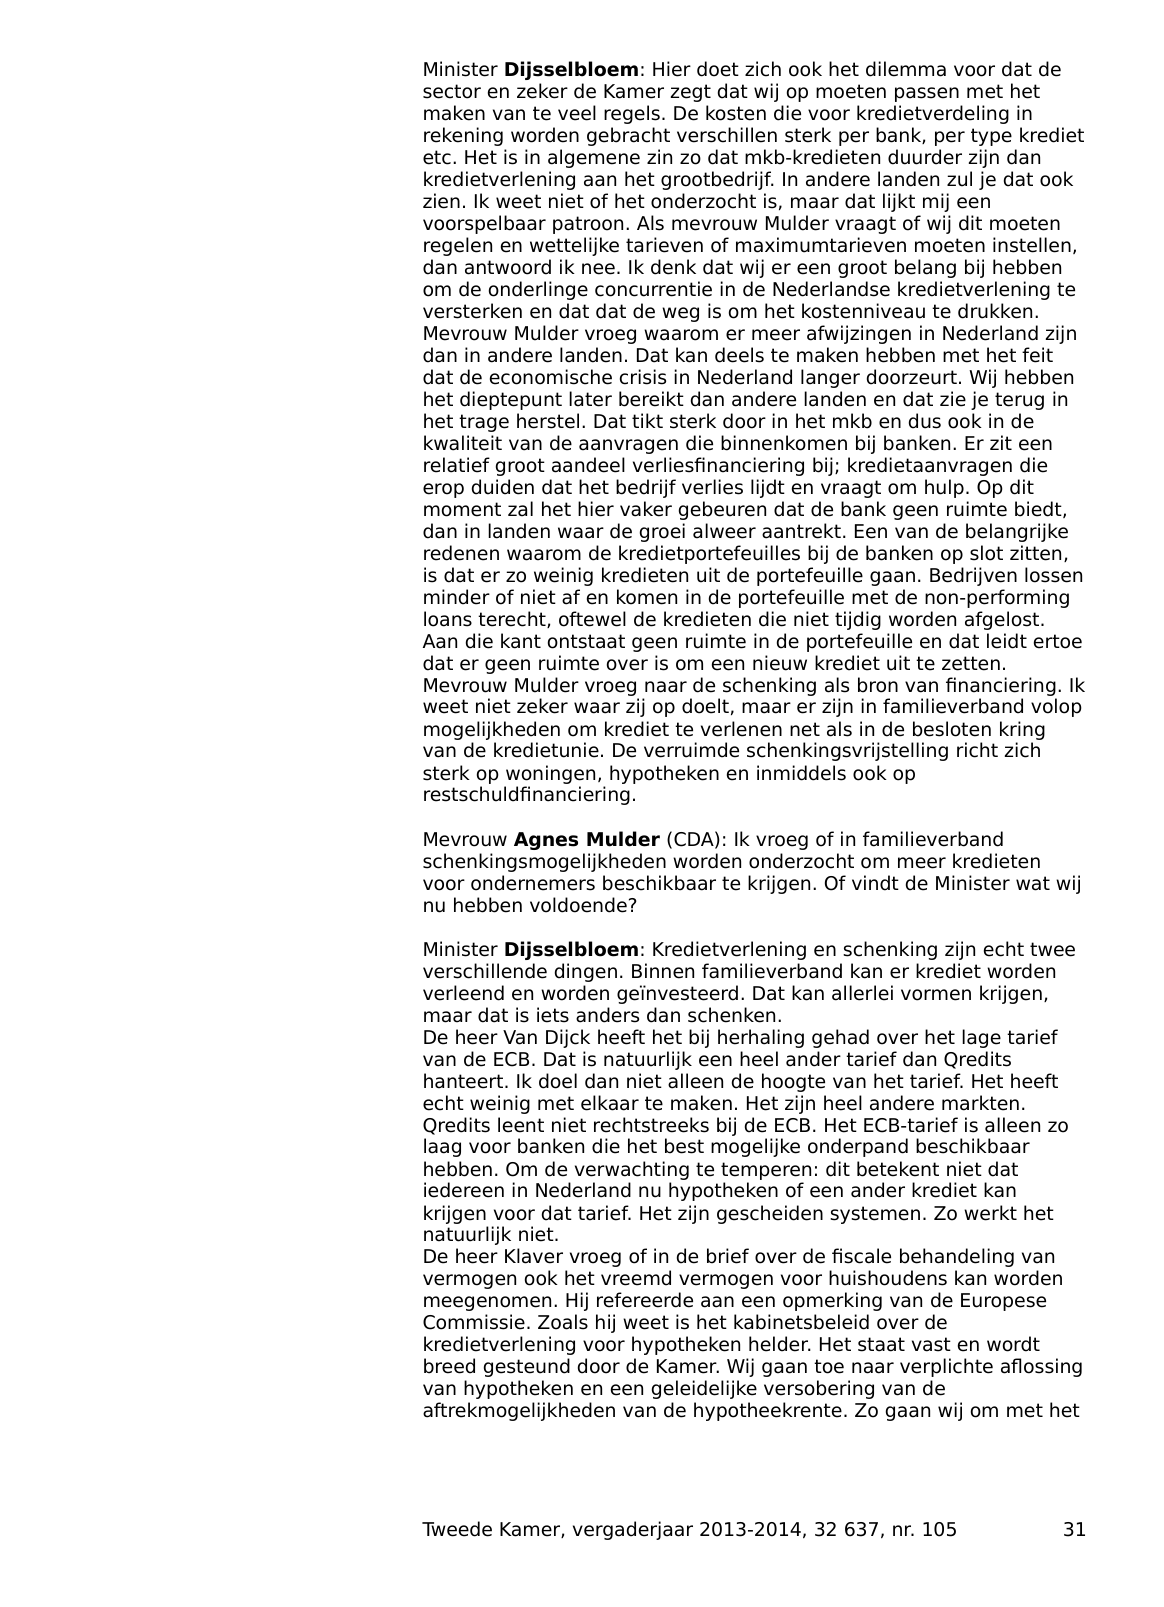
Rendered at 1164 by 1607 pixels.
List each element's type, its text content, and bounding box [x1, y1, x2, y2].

text De heer Klaver vroeg of in de brief over de fiscale behandeling van vermogen ook het vreemd vermogen voor huishoudens kan worden meegenomen. Hij refereerde aan een opmerking van de Europese Commissie. Zoals hij weet is het kabinetsbeleid over de kredietverlening voor hypotheken helder. Het staat vast en wordt breed gesteund door de Kamer. Wij gaan toe naar verplichte aflossing van hypotheken en een geleidelijke versobering van de aftrekmogelijkheden van de hypotheekrente. Zo gaan wij om met het [422, 1246, 1087, 1422]
text Mevrouw Mulder vroeg naar de schenking als bron van financiering. Ik weet niet zeker waar zij op doelt, maar er zijn in familieverband volop mogelijkheden om krediet te verlenen net als in de besloten kring van de kredietunie. De verruimde schenkingsvrijstelling richt zich sterk op woningen, hypotheken en inmiddels ook op restschuldfinanciering. [422, 674, 1087, 806]
text Mevrouw Mulder vroeg waarom er meer afwijzingen in Nederland zijn dan in andere landen. Dat kan deels te maken hebben met het feit dat de economische crisis in Nederland langer doorzeurt. Wij hebben het dieptepunt later bereikt dan andere landen en dat zie je terug in het trage herstel. Dat tikt sterk door in het mkb en dus ook in de kwaliteit van de aanvragen die binnenkomen bij banken. Er zit een relatief groot aandeel verliesfinanciering bij; kredietaanvragen die erop duiden dat het bedrijf verlies lijdt en vraagt om hulp. Op dit moment zal het hier vaker gebeuren dat de bank geen ruimte biedt, dan in landen waar de groei alweer aantrekt. Een van de belangrijke redenen waarom de kredietportefeuilles bij de banken op slot zitten, is dat er zo weinig kredieten uit de portefeuille gaan. Bedrijven lossen minder of niet af en komen in de portefeuille met de non-performing loans terecht, oftewel de kredieten die niet tijdig worden afgelost. Aan die kant ontstaat geen ruimte in de portefeuille en dat leidt ertoe dat er geen ruimte over is om een nieuw krediet uit te zetten. [422, 323, 1087, 674]
text Minister Dijsselbloem: Kredietverlening en schenking zijn echt twee verschillende dingen. Binnen familieverband kan er krediet worden verleend en worden geïnvesteerd. Dat kan allerlei vormen krijgen, maar dat is iets anders dan schenken. [422, 939, 1087, 1027]
text Minister Dijsselbloem: Hier doet zich ook het dilemma voor dat de sector en zeker de Kamer zegt dat wij op moeten passen met het maken van te veel regels. De kosten die voor kredietverdeling in rekening worden gebracht verschillen sterk per bank, per type krediet etc. Het is in algemene zin zo dat mkb-kredieten duurder zijn dan kredietverlening aan het grootbedrijf. In andere landen zul je dat ook zien. Ik weet niet of het onderzocht is, maar dat lijkt mij een voorspelbaar patroon. Als mevrouw Mulder vraagt of wij dit moeten regelen en wettelijke tarieven of maximumtarieven moeten instellen, dan antwoord ik nee. Ik denk dat wij er een groot belang bij hebben om de onderlinge concurrentie in de Nederlandse kredietverlening te versterken en dat dat de weg is om het kostenniveau te drukken. [422, 59, 1087, 323]
text Mevrouw Agnes Mulder (CDA): Ik vroeg of in familieverband schenkingsmogelijkheden worden onderzocht om meer kredieten voor ondernemers beschikbaar te krijgen. Of vindt de Minister wat wij nu hebben voldoende? [422, 828, 1087, 916]
text De heer Van Dijck heeft het bij herhaling gehad over het lage tarief van de ECB. Dat is natuurlijk een heel ander tarief dan Qredits hanteert. Ik doel dan niet alleen de hoogte van het tarief. Het heeft echt weinig met elkaar te maken. Het zijn heel andere markten. Qredits leent niet rechtstreeks bij de ECB. Het ECB-tarief is alleen zo laag voor banken die het best mogelijke onderpand beschikbaar hebben. Om de verwachting te temperen: dit betekent niet dat iedereen in Nederland nu hypotheken of een ander krediet kan krijgen voor dat tarief. Het zijn gescheiden systemen. Zo werkt het natuurlijk niet. [422, 1027, 1087, 1246]
